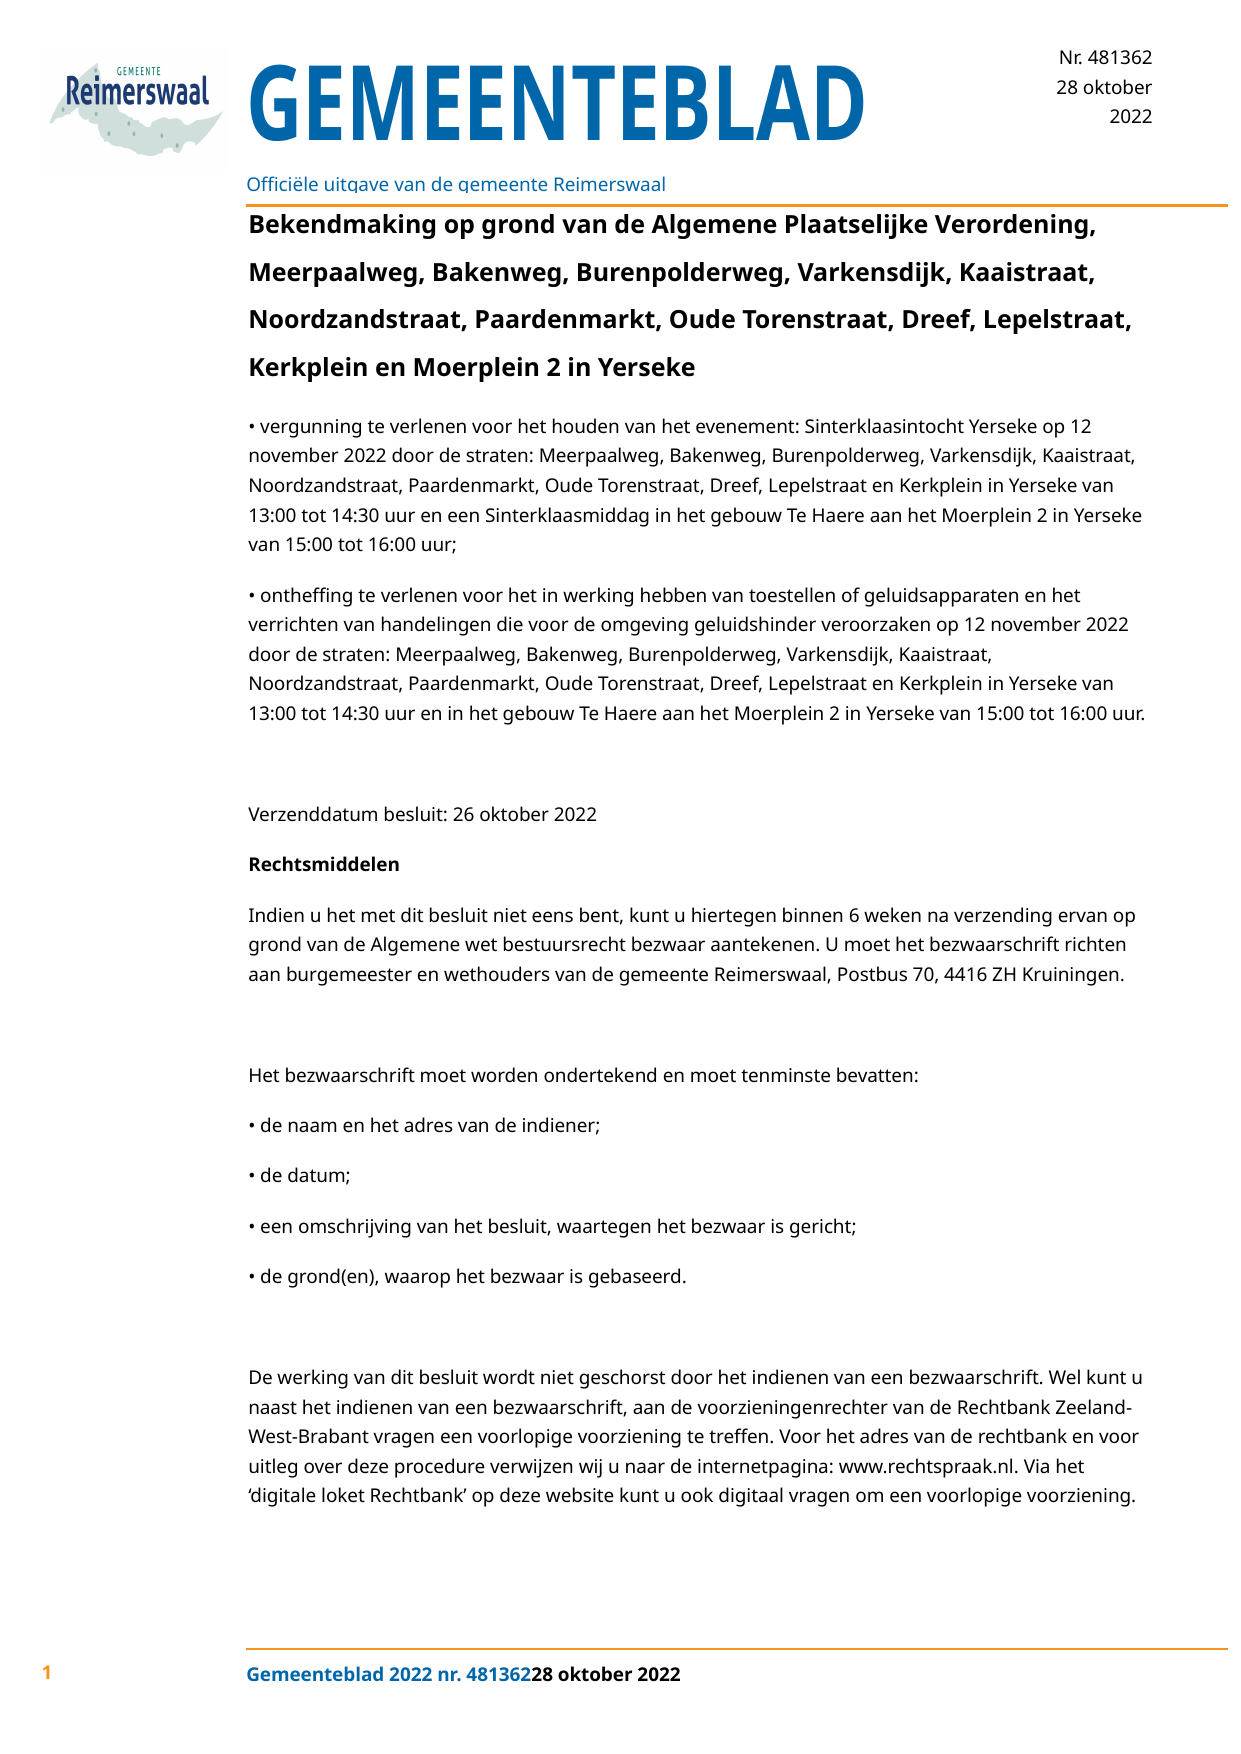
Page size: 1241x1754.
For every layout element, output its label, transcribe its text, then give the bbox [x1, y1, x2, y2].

text Het bezwaarschrift moet worden ondertekend en moet tenminste bevatten: [248, 1062, 1152, 1088]
text Bekendmaking op grond van de Algemene Plaatselijke Verordening, Meerpaalweg, Bakenweg, Burenpolderweg, Varkensdijk, Kaaistraat, Noordzandstraat, Paardenmarkt, Oude Torenstraat, Dreef, Lepelstraat, Kerkplein en Moerplein 2 in Yerseke [248, 207, 1152, 384]
text • de datum; [248, 1163, 1152, 1188]
text • een omschrijving van het besluit, waartegen het bezwaar is gericht; [248, 1213, 1152, 1239]
picture [41, 47, 231, 172]
text Rechtsmiddelen [248, 851, 1152, 877]
text Verzenddatum besluit: 26 oktober 2022 [248, 801, 1152, 827]
text • de grond(en), waarop het bezwaar is gebaseerd. [248, 1263, 1152, 1289]
text De werking van dit besluit wordt niet geschorst door het indienen van een bezwaarschrift. Wel kunt u naast het indienen van een bezwaarschrift, aan de voorzieningenrechter van de Rechtbank Zeeland-West-Brabant vragen een voorlopige voorziening te treffen. Voor het adres van de rechtbank en voor uitleg over deze procedure verwijzen wij u naar de internetpagina: www.rechtspraak.nl. Via het ‘digitale loket Rechtbank’ op deze website kunt u ook digitaal vragen om een voorlopige voorziening. [248, 1364, 1152, 1508]
text Indien u het met dit besluit niet eens bent, kunt u hiertegen binnen 6 weken na verzending ervan op grond van de Algemene wet bestuursrecht bezwaar aantekenen. U moet het bezwaarschrift richten aan burgemeester en wethouders van de gemeente Reimerswaal, Postbus 70, 4416 ZH Kruiningen. [248, 902, 1152, 987]
text • vergunning te verlenen voor het houden van het evenement: Sinterklaasintocht Yerseke op 12 november 2022 door de straten: Meerpaalweg, Bakenweg, Burenpolderweg, Varkensdijk, Kaaistraat, Noordzandstraat, Paardenmarkt, Oude Torenstraat, Dreef, Lepelstraat en Kerkplein in Yerseke van 13:00 tot 14:30 uur en een Sinterklaasmiddag in het gebouw Te Haere aan het Moerplein 2 in Yerseke van 15:00 tot 16:00 uur; [248, 413, 1152, 557]
text • de naam en het adres van de indiener; [248, 1112, 1152, 1138]
text • ontheffing te verlenen voor het in werking hebben van toestellen of geluidsapparaten en het verrichten van handelingen die voor de omgeving geluidshinder veroorzaken op 12 november 2022 door de straten: Meerpaalweg, Bakenweg, Burenpolderweg, Varkensdijk, Kaaistraat, Noordzandstraat, Paardenmarkt, Oude Torenstraat, Dreef, Lepelstraat en Kerkplein in Yerseke van 13:00 tot 14:30 uur en in het gebouw Te Haere aan het Moerplein 2 in Yerseke van 15:00 tot 16:00 uur. [248, 582, 1152, 726]
